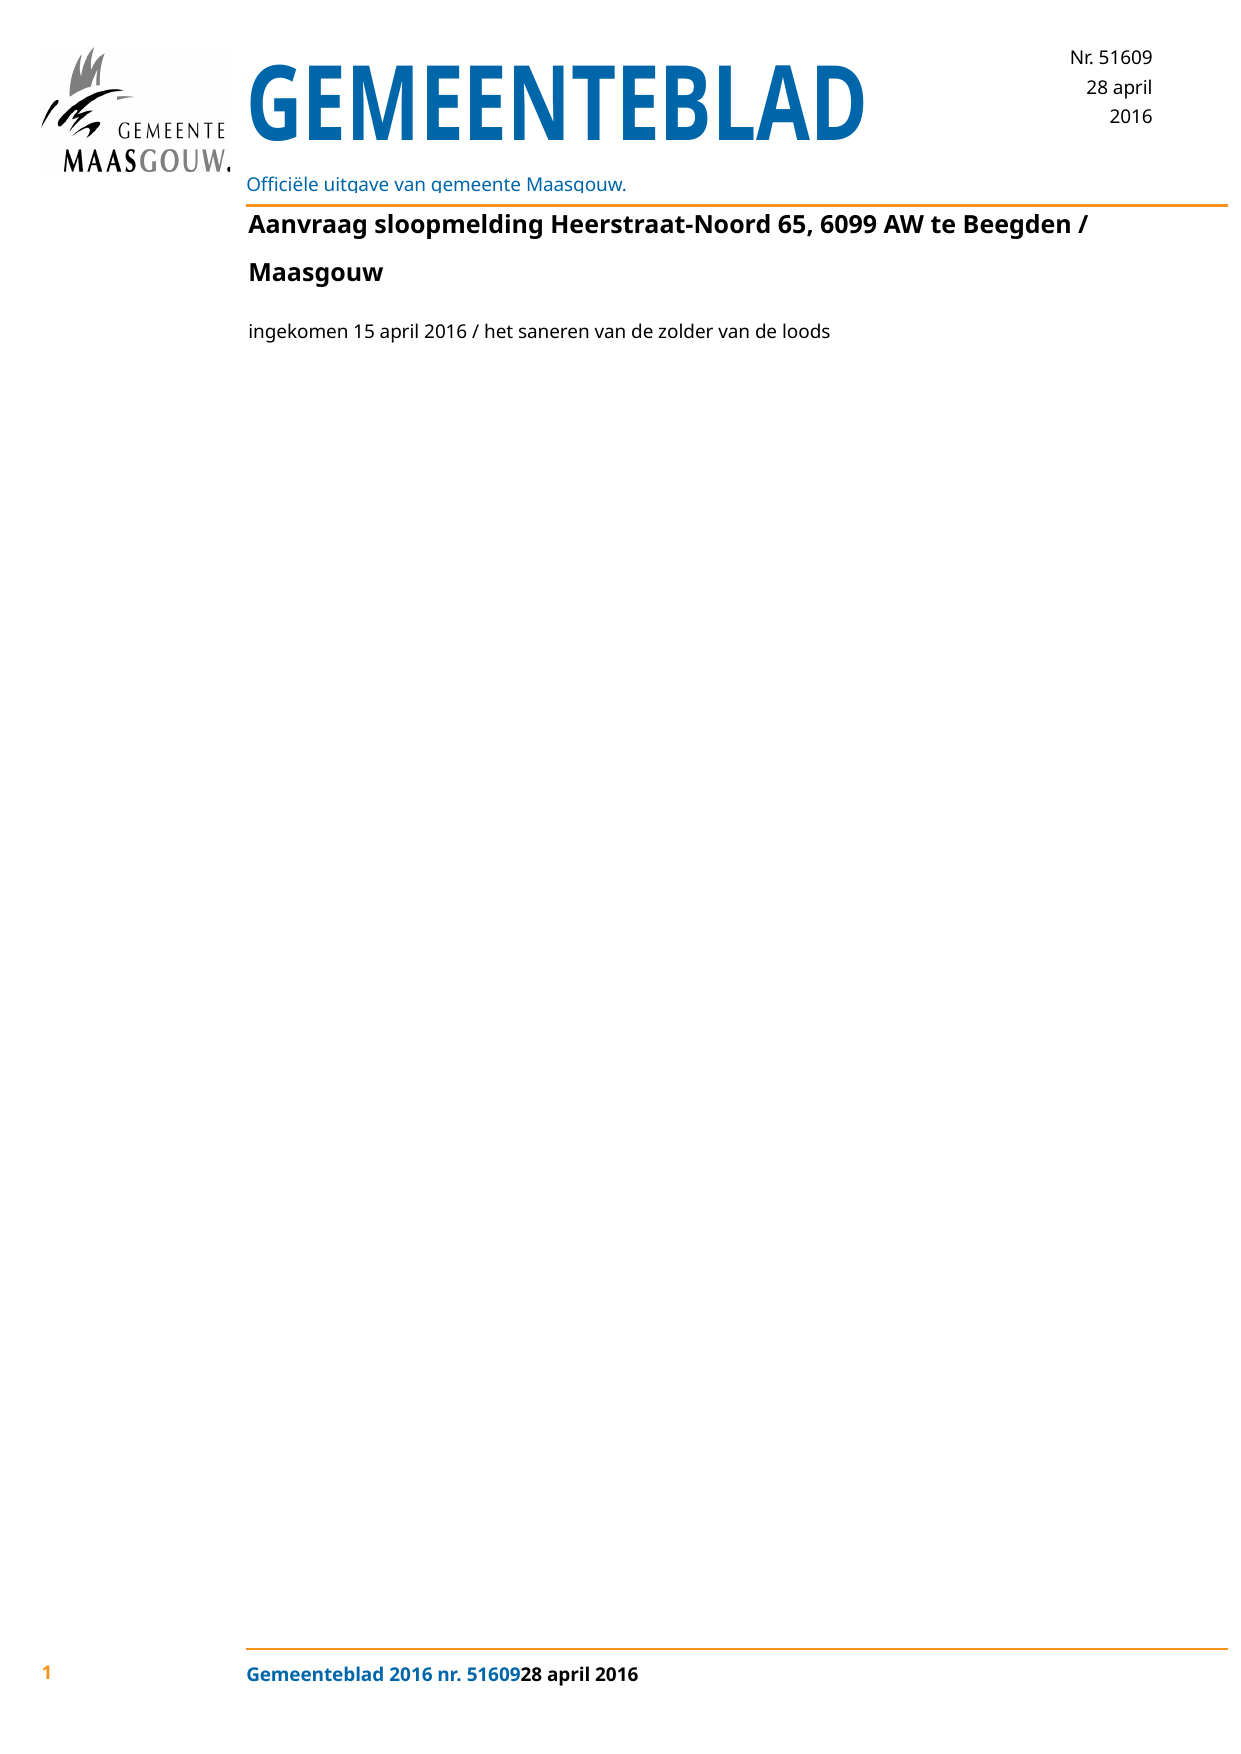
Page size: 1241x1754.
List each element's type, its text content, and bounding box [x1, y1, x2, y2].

text Aanvraag sloopmelding Heerstraat-Noord 65, 6099 AW te Beegden / Maasgouw [248, 207, 1152, 288]
text ingekomen 15 april 2016 / het saneren van de zolder van de loods [248, 318, 1152, 344]
picture [41, 47, 231, 172]
